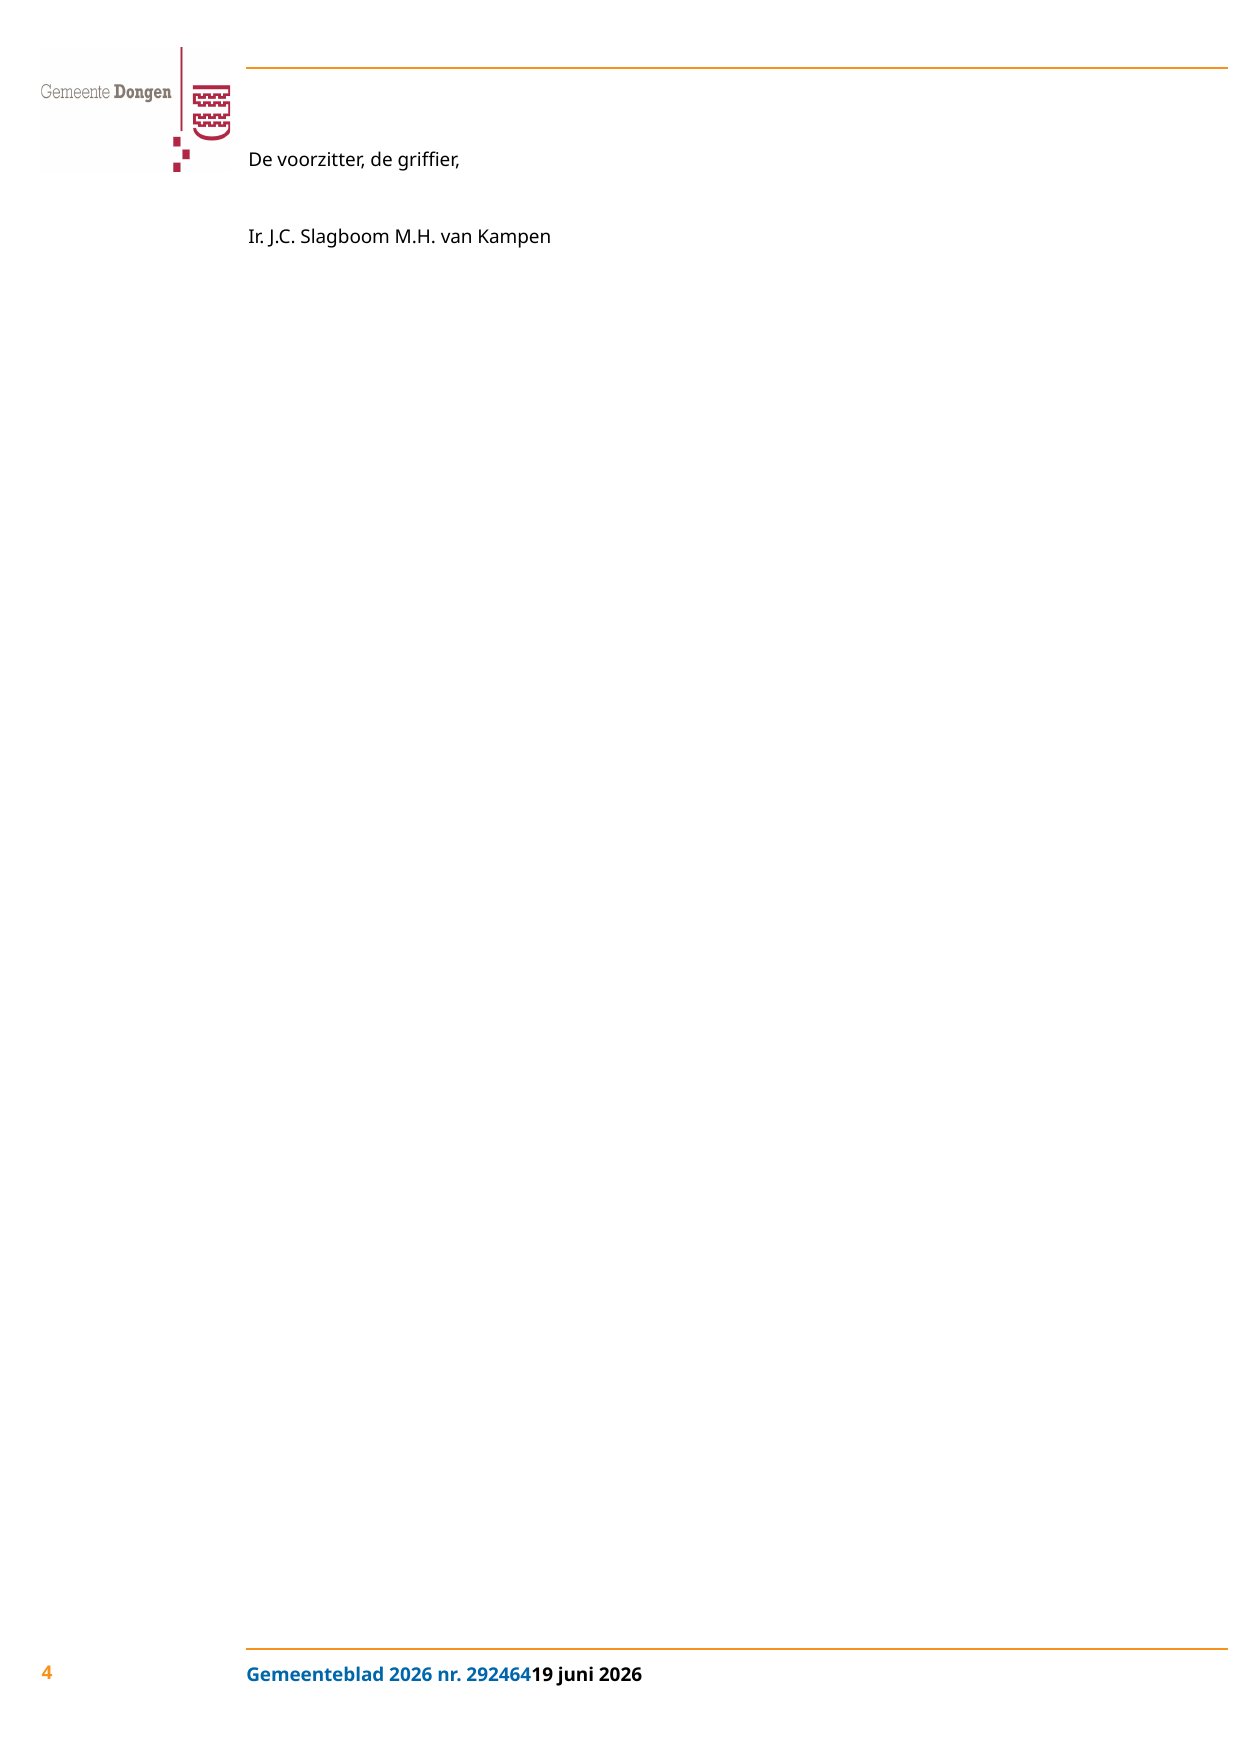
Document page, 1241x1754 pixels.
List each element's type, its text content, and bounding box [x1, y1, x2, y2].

text Ir. J.C. Slagboom M.H. van Kampen [248, 223, 1152, 249]
picture [41, 47, 231, 172]
text De voorzitter, de griffier, [248, 146, 1152, 172]
